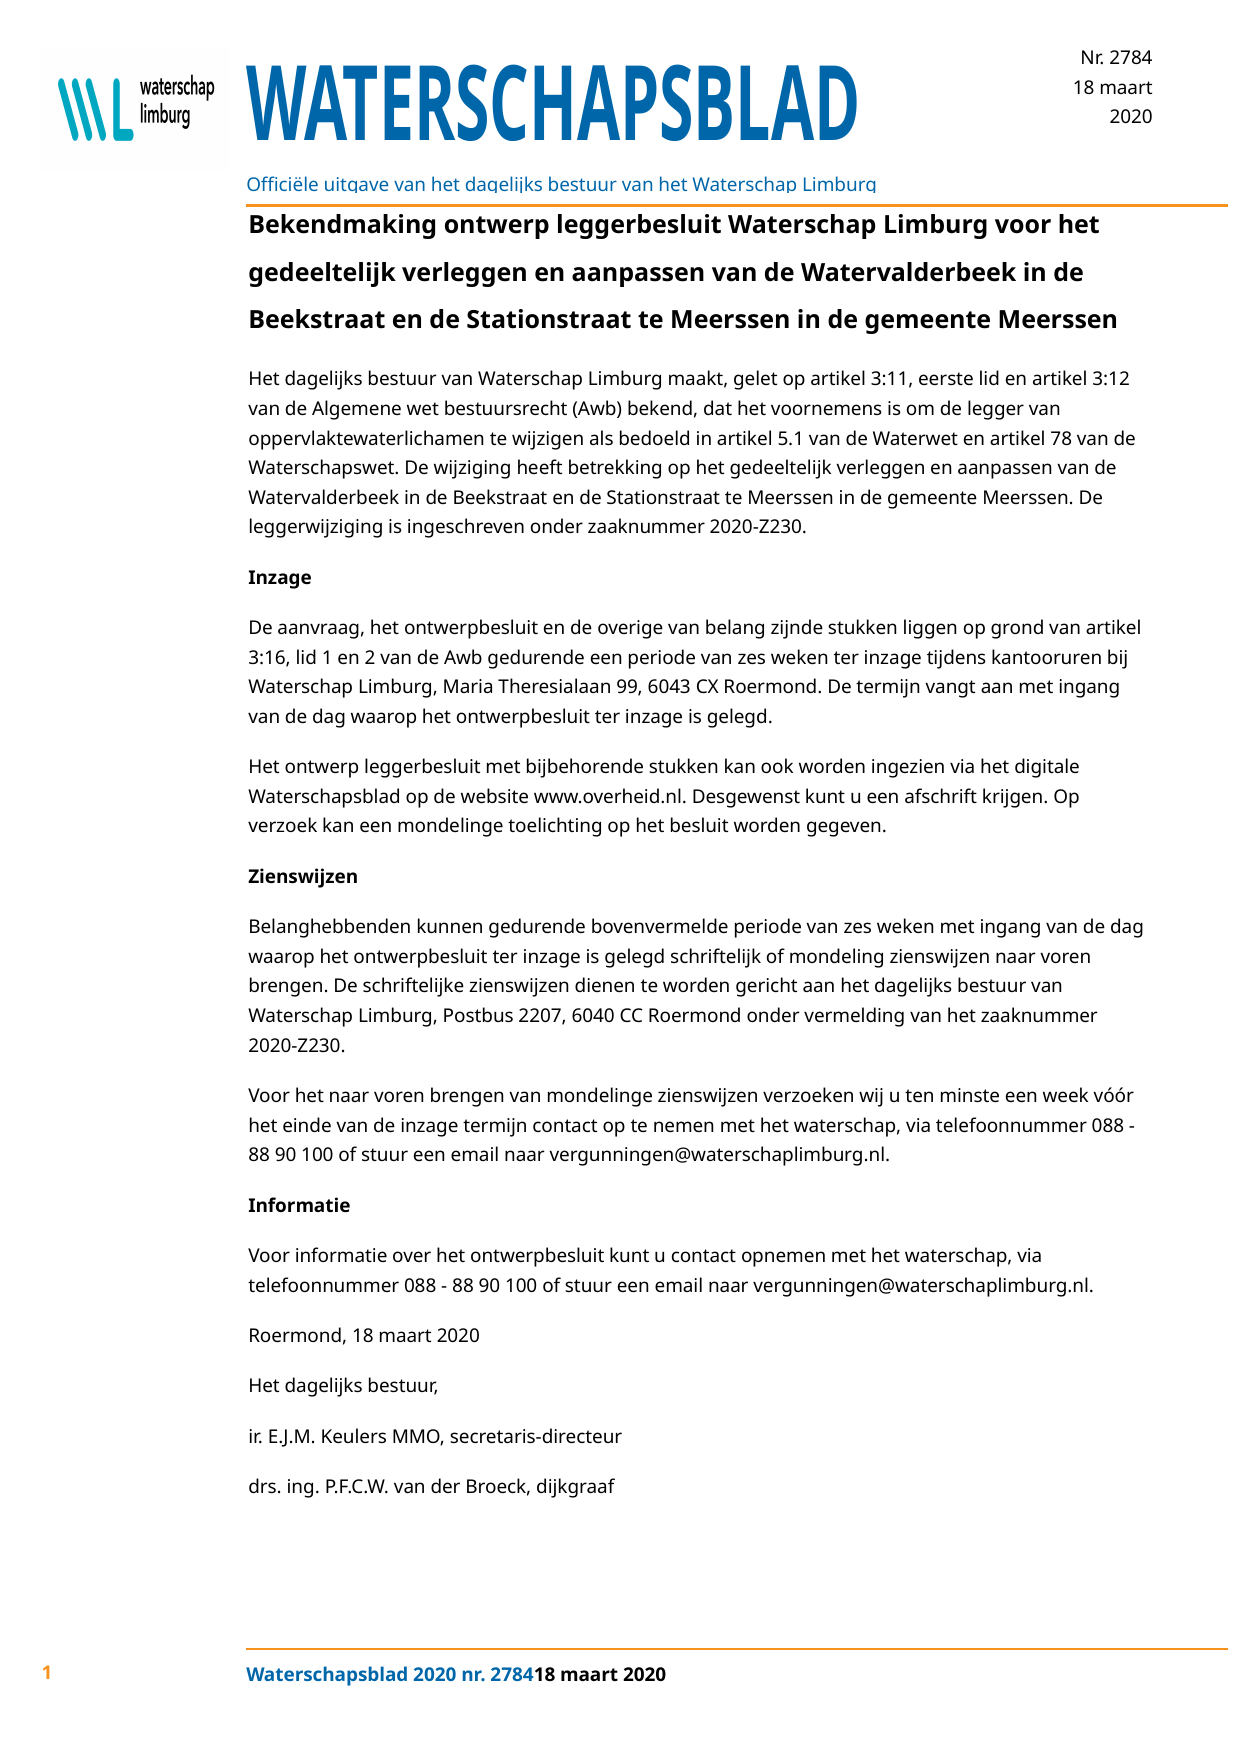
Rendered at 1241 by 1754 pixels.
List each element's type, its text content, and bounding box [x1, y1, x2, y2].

text Voor informatie over het ontwerpbesluit kunt u contact opnemen met het waterschap, via telefoonnummer 088 - 88 90 100 of stuur een email naar vergunningen@waterschaplimburg.nl. [248, 1242, 1152, 1297]
text Voor het naar voren brengen van mondelinge zienswijzen verzoeken wij u ten minste een week vóór het einde van de inzage termijn contact op te nemen met het waterschap, via telefoonnummer 088 - 88 90 100 of stuur een email naar vergunningen@waterschaplimburg.nl. [248, 1082, 1152, 1167]
text Het dagelijks bestuur, [248, 1373, 1152, 1398]
text Informatie [248, 1192, 1152, 1217]
text Inzage [248, 564, 1152, 589]
text drs. ing. P.F.C.W. van der Broeck, dijkgraaf [248, 1473, 1152, 1499]
text ir. E.J.M. Keulers MMO, secretaris-directeur [248, 1423, 1152, 1449]
text Zienswijzen [248, 863, 1152, 889]
text Bekendmaking ontwerp leggerbesluit Waterschap Limburg voor het gedeeltelijk verleggen en aanpassen van de Watervalderbeek in de Beekstraat en de Stationstraat te Meerssen in de gemeente Meerssen [248, 207, 1152, 336]
picture [41, 47, 231, 172]
text De aanvraag, het ontwerpbesluit en de overige van belang zijnde stukken liggen op grond van artikel 3:16, lid 1 en 2 van de Awb gedurende een periode van zes weken ter inzage tijdens kantooruren bij Waterschap Limburg, Maria Theresialaan 99, 6043 CX Roermond. De termijn vangt aan met ingang van de dag waarop het ontwerpbesluit ter inzage is gelegd. [248, 614, 1152, 729]
text Belanghebbenden kunnen gedurende bovenvermelde periode van zes weken met ingang van de dag waarop het ontwerpbesluit ter inzage is gelegd schriftelijk of mondeling zienswijzen naar voren brengen. De schriftelijke zienswijzen dienen te worden gericht aan het dagelijks bestuur van Waterschap Limburg, Postbus 2207, 6040 CC Roermond onder vermelding van het zaaknummer 2020-Z230. [248, 913, 1152, 1057]
text Roermond, 18 maart 2020 [248, 1322, 1152, 1348]
text Het ontwerp leggerbesluit met bijbehorende stukken kan ook worden ingezien via het digitale Waterschapsblad op de website www.overheid.nl. Desgewenst kunt u een afschrift krijgen. Op verzoek kan een mondelinge toelichting op het besluit worden gegeven. [248, 753, 1152, 838]
text Het dagelijks bestuur van Waterschap Limburg maakt, gelet op artikel 3:11, eerste lid en artikel 3:12 van de Algemene wet bestuursrecht (Awb) bekend, dat het voornemens is om de legger van oppervlaktewaterlichamen te wijzigen als bedoeld in artikel 5.1 van de Waterwet en artikel 78 van de Waterschapswet. De wijziging heeft betrekking op het gedeeltelijk verleggen en aanpassen van de Watervalderbeek in de Beekstraat en de Stationstraat te Meerssen in de gemeente Meerssen. De leggerwijziging is ingeschreven onder zaaknummer 2020-Z230. [248, 366, 1152, 539]
